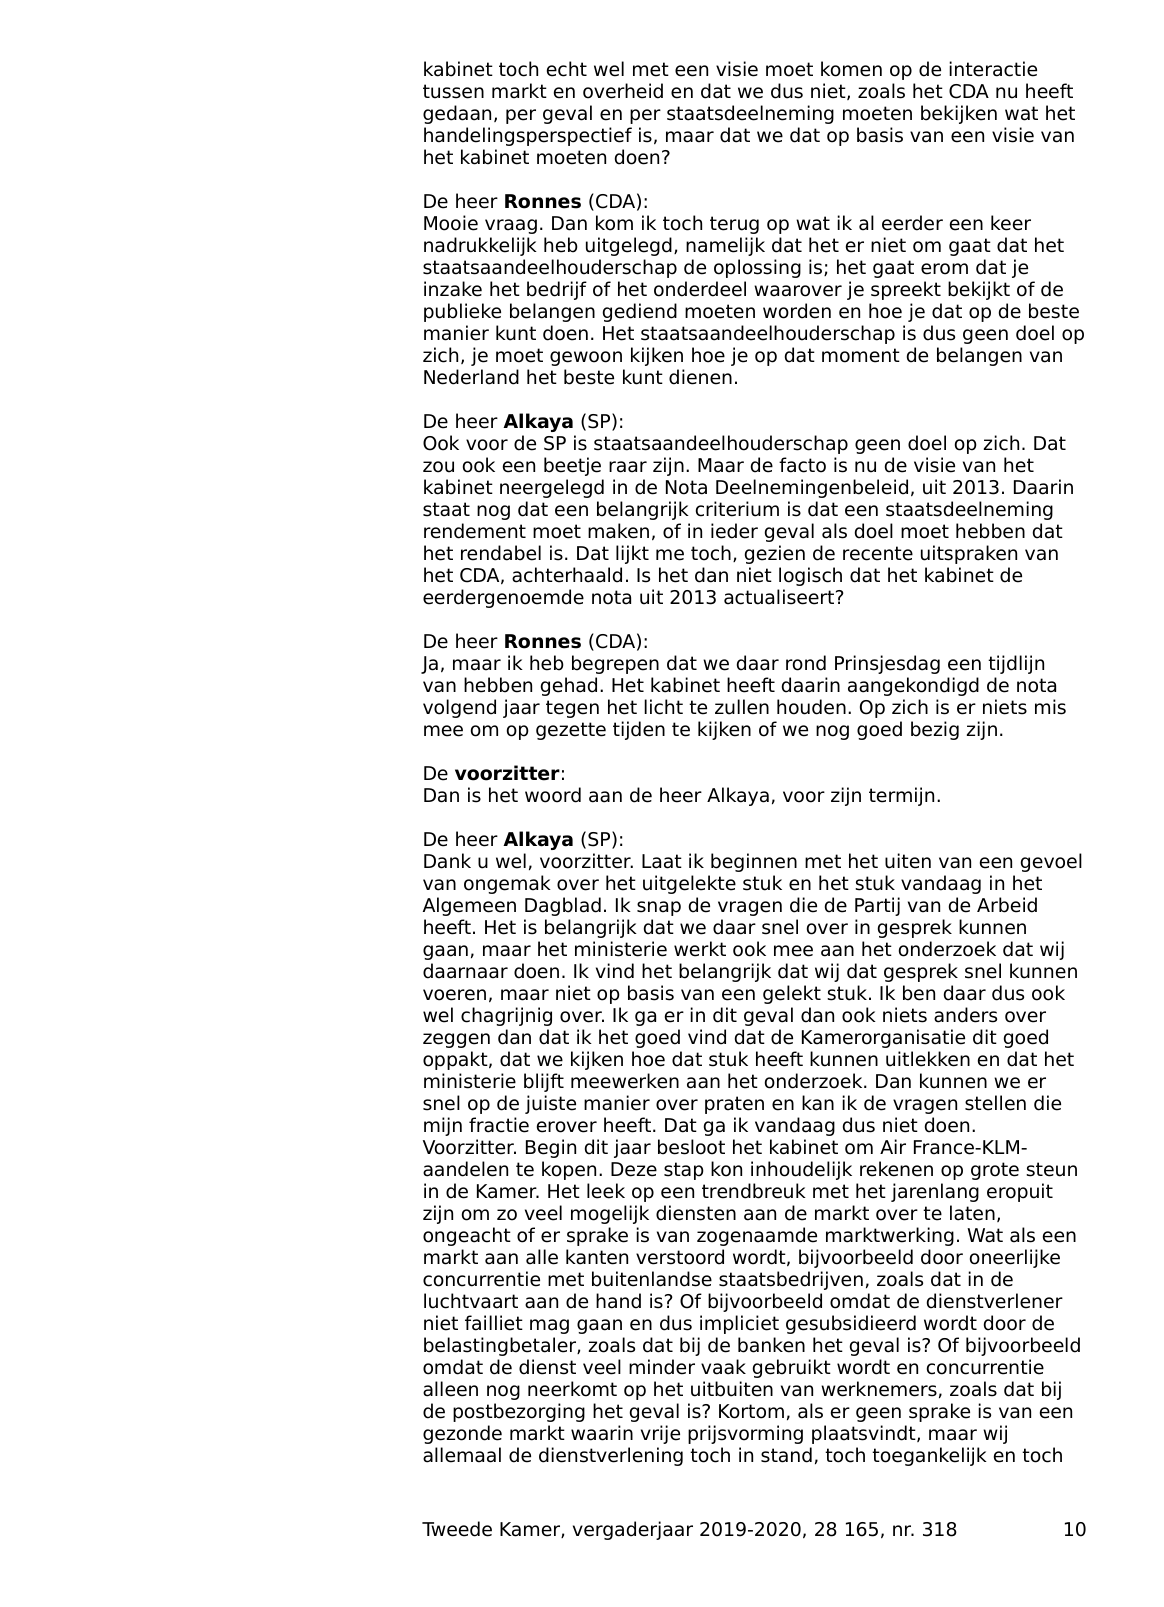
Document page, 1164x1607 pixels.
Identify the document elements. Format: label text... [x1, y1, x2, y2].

text Ja, maar ik heb begrepen dat we daar rond Prinsjesdag een tijdlijn van hebben gehad. Het kabinet heeft daarin aangekondigd de nota volgend jaar tegen het licht te zullen houden. Op zich is er niets mis mee om op gezette tijden te kijken of we nog goed bezig zijn. [422, 653, 1087, 741]
text Mooie vraag. Dan kom ik toch terug op wat ik al eerder een keer nadrukkelijk heb uitgelegd, namelijk dat het er niet om gaat dat het staatsaandeelhouderschap de oplossing is; het gaat erom dat je inzake het bedrijf of het onderdeel waarover je spreekt bekijkt of de publieke belangen gediend moeten worden en hoe je dat op de beste manier kunt doen. Het staatsaandeelhouderschap is dus geen doel op zich, je moet gewoon kijken hoe je op dat moment de belangen van Nederland het beste kunt dienen. [422, 213, 1087, 389]
text kabinet toch echt wel met een visie moet komen op de interactie tussen markt en overheid en dat we dus niet, zoals het CDA nu heeft gedaan, per geval en per staatsdeelneming moeten bekijken wat het handelingsperspectief is, maar dat we dat op basis van een visie van het kabinet moeten doen? [422, 59, 1087, 169]
text De heer Alkaya (SP): [422, 829, 1087, 851]
text De heer Ronnes (CDA): [422, 191, 1087, 213]
text Dank u wel, voorzitter. Laat ik beginnen met het uiten van een gevoel van ongemak over het uitgelekte stuk en het stuk vandaag in het Algemeen Dagblad. Ik snap de vragen die de Partij van de Arbeid heeft. Het is belangrijk dat we daar snel over in gesprek kunnen gaan, maar het ministerie werkt ook mee aan het onderzoek dat wij daarnaar doen. Ik vind het belangrijk dat wij dat gesprek snel kunnen voeren, maar niet op basis van een gelekt stuk. Ik ben daar dus ook wel chagrijnig over. Ik ga er in dit geval dan ook niets anders over zeggen dan dat ik het goed vind dat de Kamerorganisatie dit goed oppakt, dat we kijken hoe dat stuk heeft kunnen uitlekken en dat het ministerie blijft meewerken aan het onderzoek. Dan kunnen we er snel op de juiste manier over praten en kan ik de vragen stellen die mijn fractie erover heeft. Dat ga ik vandaag dus niet doen. [422, 851, 1087, 1137]
text De heer Ronnes (CDA): [422, 631, 1087, 653]
text De heer Alkaya (SP): [422, 411, 1087, 433]
text Ook voor de SP is staatsaandeelhouderschap geen doel op zich. Dat zou ook een beetje raar zijn. Maar de facto is nu de visie van het kabinet neergelegd in de Nota Deelnemingenbeleid, uit 2013. Daarin staat nog dat een belangrijk criterium is dat een staatsdeelneming rendement moet maken, of in ieder geval als doel moet hebben dat het rendabel is. Dat lijkt me toch, gezien de recente uitspraken van het CDA, achterhaald. Is het dan niet logisch dat het kabinet de eerdergenoemde nota uit 2013 actualiseert? [422, 433, 1087, 609]
text Voorzitter. Begin dit jaar besloot het kabinet om Air France-KLM-aandelen te kopen. Deze stap kon inhoudelijk rekenen op grote steun in de Kamer. Het leek op een trendbreuk met het jarenlang eropuit zijn om zo veel mogelijk diensten aan de markt over te laten, ongeacht of er sprake is van zogenaamde marktwerking. Wat als een markt aan alle kanten verstoord wordt, bijvoorbeeld door oneerlijke concurrentie met buitenlandse staatsbedrijven, zoals dat in de luchtvaart aan de hand is? Of bijvoorbeeld omdat de dienstverlener niet failliet mag gaan en dus impliciet gesubsidieerd wordt door de belastingbetaler, zoals dat bij de banken het geval is? Of bijvoorbeeld omdat de dienst veel minder vaak gebruikt wordt en concurrentie alleen nog neerkomt op het uitbuiten van werknemers, zoals dat bij de postbezorging het geval is? Kortom, als er geen sprake is van een gezonde markt waarin vrije prijsvorming plaatsvindt, maar wij allemaal de dienstverlening toch in stand, toch toegankelijk en toch [422, 1137, 1087, 1467]
text De voorzitter: [422, 763, 1087, 785]
text Dan is het woord aan de heer Alkaya, voor zijn termijn. [422, 785, 1087, 807]
